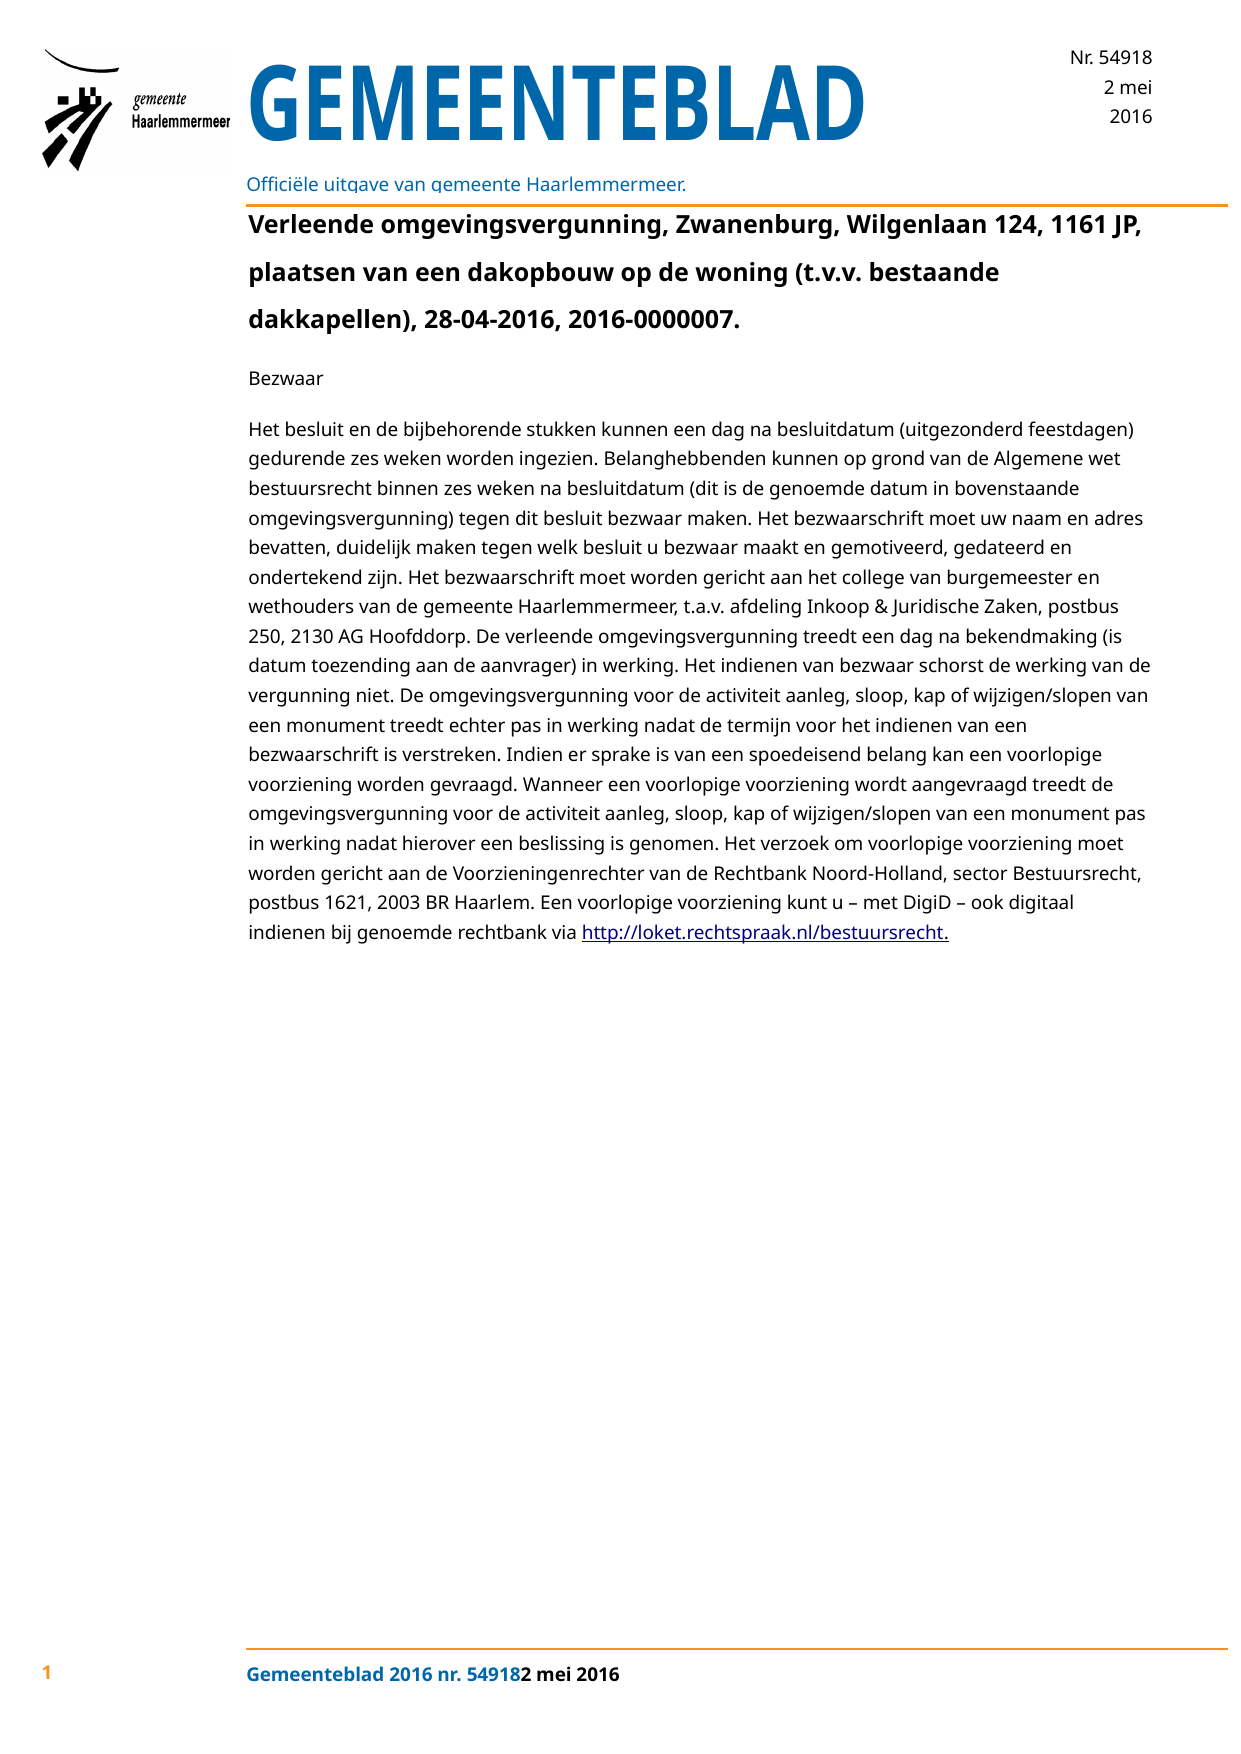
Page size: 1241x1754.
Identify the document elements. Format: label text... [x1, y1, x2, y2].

text Bezwaar [248, 366, 1152, 391]
text Verleende omgevingsvergunning, Zwanenburg, Wilgenlaan 124, 1161 JP, plaatsen van een dakopbouw op de woning (t.v.v. bestaande dakkapellen), 28-04-2016, 2016-0000007. [248, 207, 1152, 336]
text Het besluit en de bijbehorende stukken kunnen een dag na besluitdatum (uitgezonderd feestdagen) gedurende zes weken worden ingezien. Belanghebbenden kunnen op grond van de Algemene wet bestuursrecht binnen zes weken na besluitdatum (dit is de genoemde datum in bovenstaande omgevingsvergunning) tegen dit besluit bezwaar maken. Het bezwaarschrift moet uw naam en adres bevatten, duidelijk maken tegen welk besluit u bezwaar maakt en gemotiveerd, gedateerd en ondertekend zijn. Het bezwaarschrift moet worden gericht aan het college van burgemeester en wethouders van de gemeente Haarlemmermeer, t.a.v. afdeling Inkoop & Juridische Zaken, postbus 250, 2130 AG Hoofddorp. De verleende omgevingsvergunning treedt een dag na bekendmaking (is datum toezending aan de aanvrager) in werking. Het indienen van bezwaar schorst de werking van de vergunning niet. De omgevingsvergunning voor de activiteit aanleg, sloop, kap of wijzigen/slopen van een monument treedt echter pas in werking nadat de termijn voor het indienen van een bezwaarschrift is verstreken. Indien er sprake is van een spoedeisend belang kan een voorlopige voorziening worden gevraagd. Wanneer een voorlopige voorziening wordt aangevraagd treedt de omgevingsvergunning voor de activiteit aanleg, sloop, kap of wijzigen/slopen van een monument pas in werking nadat hierover een beslissing is genomen. Het verzoek om voorlopige voorziening moet worden gericht aan de Voorzieningenrechter van de Rechtbank Noord-Holland, sector Bestuursrecht, postbus 1621, 2003 BR Haarlem. Een voorlopige voorziening kunt u – met DigiD – ook digitaal indienen bij genoemde rechtbank via http://loket.rechtspraak.nl/bestuursrecht. [248, 416, 1152, 944]
picture [41, 47, 231, 172]
